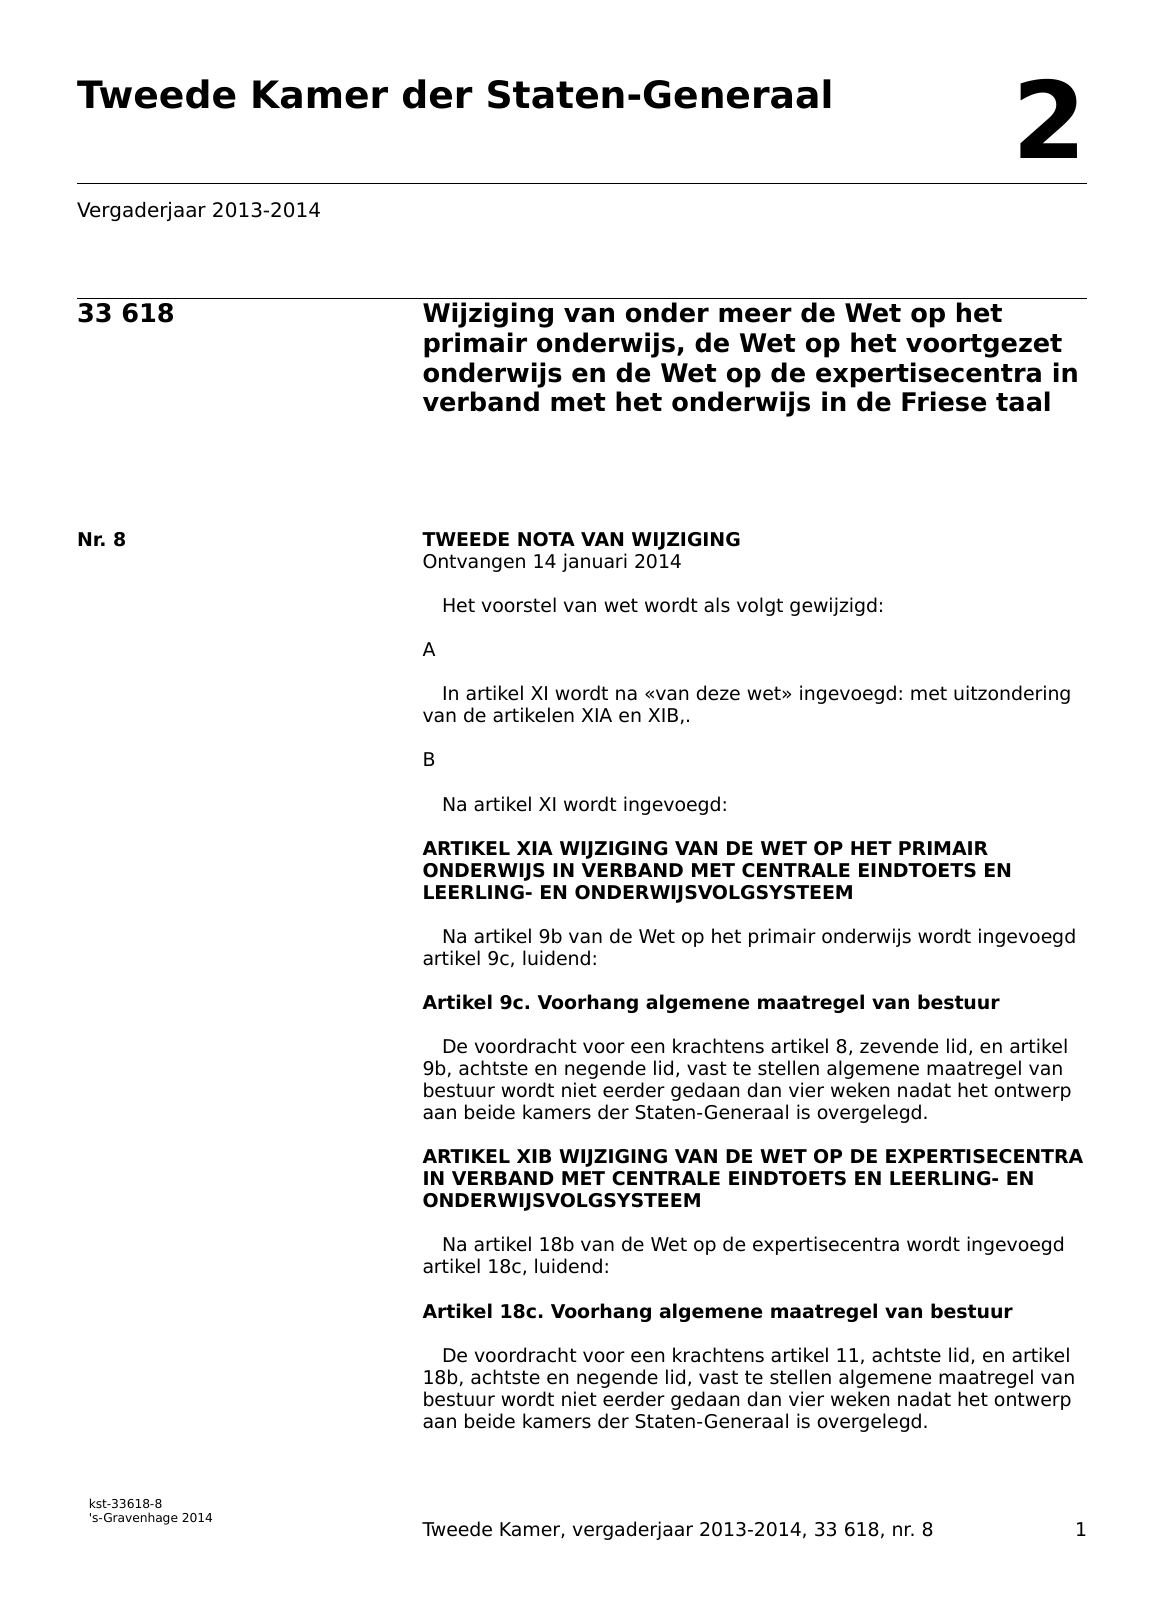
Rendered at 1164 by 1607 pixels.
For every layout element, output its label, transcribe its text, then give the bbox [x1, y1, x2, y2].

subtitle A [422, 639, 1087, 661]
subtitle B [422, 749, 1087, 771]
text Het voorstel van wet wordt als volgt gewijzigd: [422, 595, 1087, 617]
table_header Tweede Kamer der Staten-Generaal [77, 59, 886, 183]
table_cell Vergaderjaar 2013-2014 [77, 184, 1087, 298]
subtitle ARTIKEL XIA WIJZIGING VAN DE WET OP HET PRIMAIR ONDERWIJS IN VERBAND MET CENTRALE EINDTOETS EN LEERLING- EN ONDERWIJSVOLGSYSTEEM [422, 838, 1087, 904]
subtitle Artikel 9c. Voorhang algemene maatregel van bestuur [422, 992, 1087, 1014]
text Ontvangen 14 januari 2014 [422, 551, 1087, 573]
text Na artikel 18b van de Wet op de expertisecentra wordt ingevoegd artikel 18c, luidend: [422, 1234, 1087, 1278]
text kst-33618-8 [88, 1497, 323, 1511]
text In artikel XI wordt na «van deze wet» ingevoegd: met uitzondering van de artikelen XIA en XIB,. [422, 683, 1087, 727]
text De voordracht voor een krachtens artikel 8, zevende lid, en artikel 9b, achtste en negende lid, vast te stellen algemene maatregel van bestuur wordt niet eerder gedaan dan vier weken nadat het ontwerp aan beide kamers der Staten-Generaal is overgelegd. [422, 1036, 1087, 1124]
subtitle ARTIKEL XIB WIJZIGING VAN DE WET OP DE EXPERTISECENTRA IN VERBAND MET CENTRALE EINDTOETS EN LEERLING- EN ONDERWIJSVOLGSYSTEEM [422, 1146, 1087, 1212]
subtitle Artikel 18c. Voorhang algemene maatregel van bestuur [422, 1301, 1087, 1322]
subtitle Nr. 8 TWEEDE NOTA VAN WIJZIGING [77, 529, 1087, 551]
text De voordracht voor een krachtens artikel 11, achtste lid, en artikel 18b, achtste en negende lid, vast te stellen algemene maatregel van bestuur wordt niet eerder gedaan dan vier weken nadat het ontwerp aan beide kamers der Staten-Generaal is overgelegd. [422, 1345, 1087, 1433]
text 's-Gravenhage 2014 [88, 1511, 323, 1525]
text Na artikel XI wordt ingevoegd: [422, 793, 1087, 816]
text Na artikel 9b van de Wet op het primair onderwijs wordt ingevoegd artikel 9c, luidend: [422, 926, 1087, 970]
subtitle 33 618 Wijziging van onder meer de Wet op het primair onderwijs, de Wet op het voortgezet onderwijs en de Wet op de expertisecentra in verband met het onderwijs in de Friese taal [77, 299, 1087, 418]
table_header 2 [886, 59, 1087, 183]
